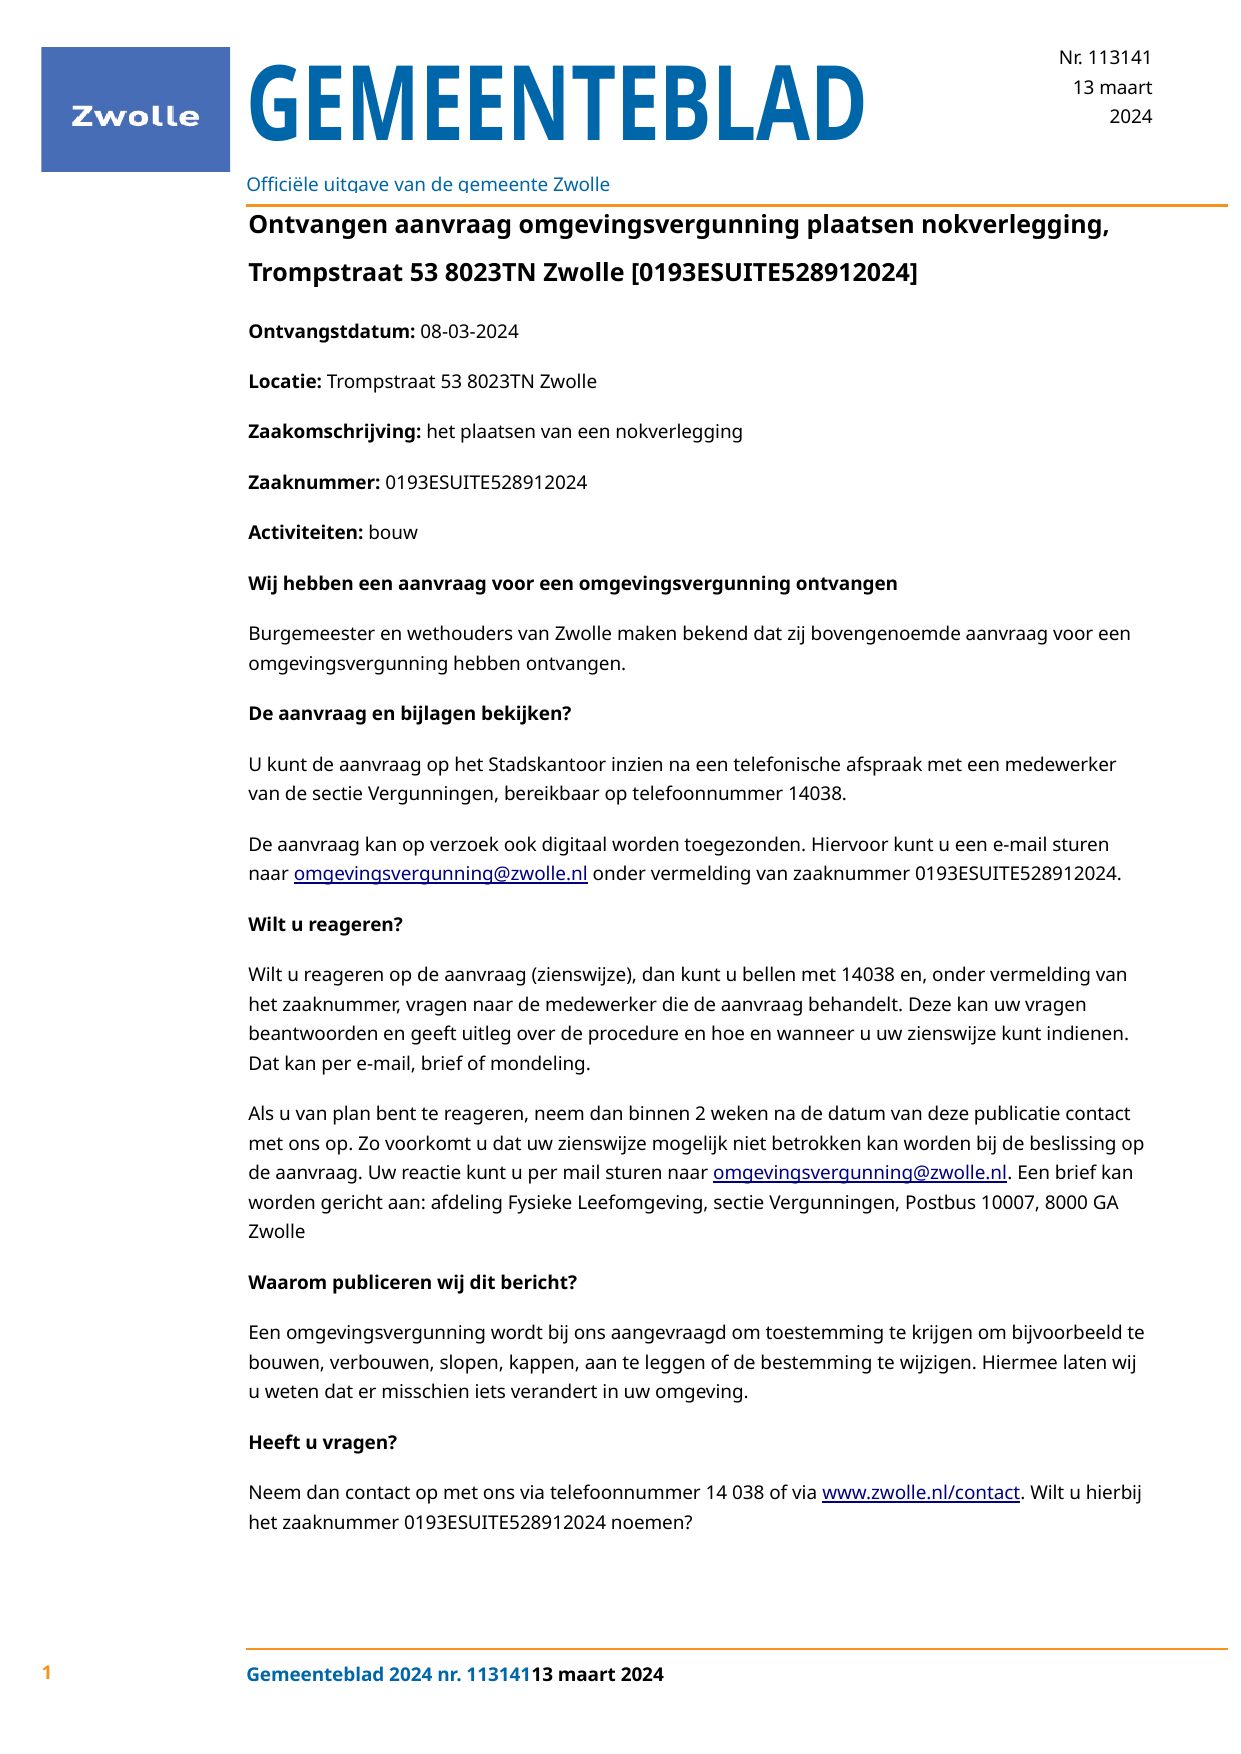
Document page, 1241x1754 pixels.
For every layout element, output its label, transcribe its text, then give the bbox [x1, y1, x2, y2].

text Ontvangstdatum: 08-03-2024 [248, 318, 1152, 344]
text Activiteiten: bouw [248, 519, 1152, 545]
text Zaaknummer: 0193ESUITE528912024 [248, 469, 1152, 495]
text Wilt u reageren? [248, 911, 1152, 937]
text De aanvraag en bijlagen bekijken? [248, 700, 1152, 726]
text Een omgevingsvergunning wordt bij ons aangevraagd om toestemming te krijgen om bijvoorbeeld te bouwen, verbouwen, slopen, kappen, aan te leggen of de bestemming te wijzigen. Hiermee laten wij u weten dat er misschien iets verandert in uw omgeving. [248, 1319, 1152, 1404]
picture [41, 47, 231, 172]
text Heeft u vragen? [248, 1429, 1152, 1455]
text Waarom publiceren wij dit bericht? [248, 1269, 1152, 1295]
text De aanvraag kan op verzoek ook digitaal worden toegezonden. Hiervoor kunt u een e-mail sturen naar omgevingsvergunning@zwolle.nl onder vermelding van zaaknummer 0193ESUITE528912024. [248, 831, 1152, 886]
text Wilt u reageren op de aanvraag (zienswijze), dan kunt u bellen met 14038 en, onder vermelding van het zaaknummer, vragen naar de medewerker die de aanvraag behandelt. Deze kan uw vragen beantwoorden en geeft uitleg over de procedure en hoe en wanneer u uw zienswijze kunt indienen. Dat kan per e-mail, brief of mondeling. [248, 961, 1152, 1076]
text Locatie: Trompstraat 53 8023TN Zwolle [248, 368, 1152, 394]
text Neem dan contact op met ons via telefoonnummer 14 038 of via www.zwolle.nl/contact. Wilt u hierbij het zaaknummer 0193ESUITE528912024 noemen? [248, 1479, 1152, 1535]
text Zaakomschrijving: het plaatsen van een nokverlegging [248, 419, 1152, 444]
text Burgemeester en wethouders van Zwolle maken bekend dat zij bovengenoemde aanvraag voor een omgevingsvergunning hebben ontvangen. [248, 620, 1152, 676]
text Wij hebben een aanvraag voor een omgevingsvergunning ontvangen [248, 570, 1152, 596]
text Ontvangen aanvraag omgevingsvergunning plaatsen nokverlegging, Trompstraat 53 8023TN Zwolle [0193ESUITE528912024] [248, 207, 1152, 288]
text Als u van plan bent te reageren, neem dan binnen 2 weken na de datum van deze publicatie contact met ons op. Zo voorkomt u dat uw zienswijze mogelijk niet betrokken kan worden bij de beslissing op de aanvraag. Uw reactie kunt u per mail sturen naar omgevingsvergunning@zwolle.nl. Een brief kan worden gericht aan: afdeling Fysieke Leefomgeving, sectie Vergunningen, Postbus 10007, 8000 GA Zwolle [248, 1100, 1152, 1244]
text U kunt de aanvraag op het Stadskantoor inzien na een telefonische afspraak met een medewerker van de sectie Vergunningen, bereikbaar op telefoonnummer 14038. [248, 751, 1152, 806]
